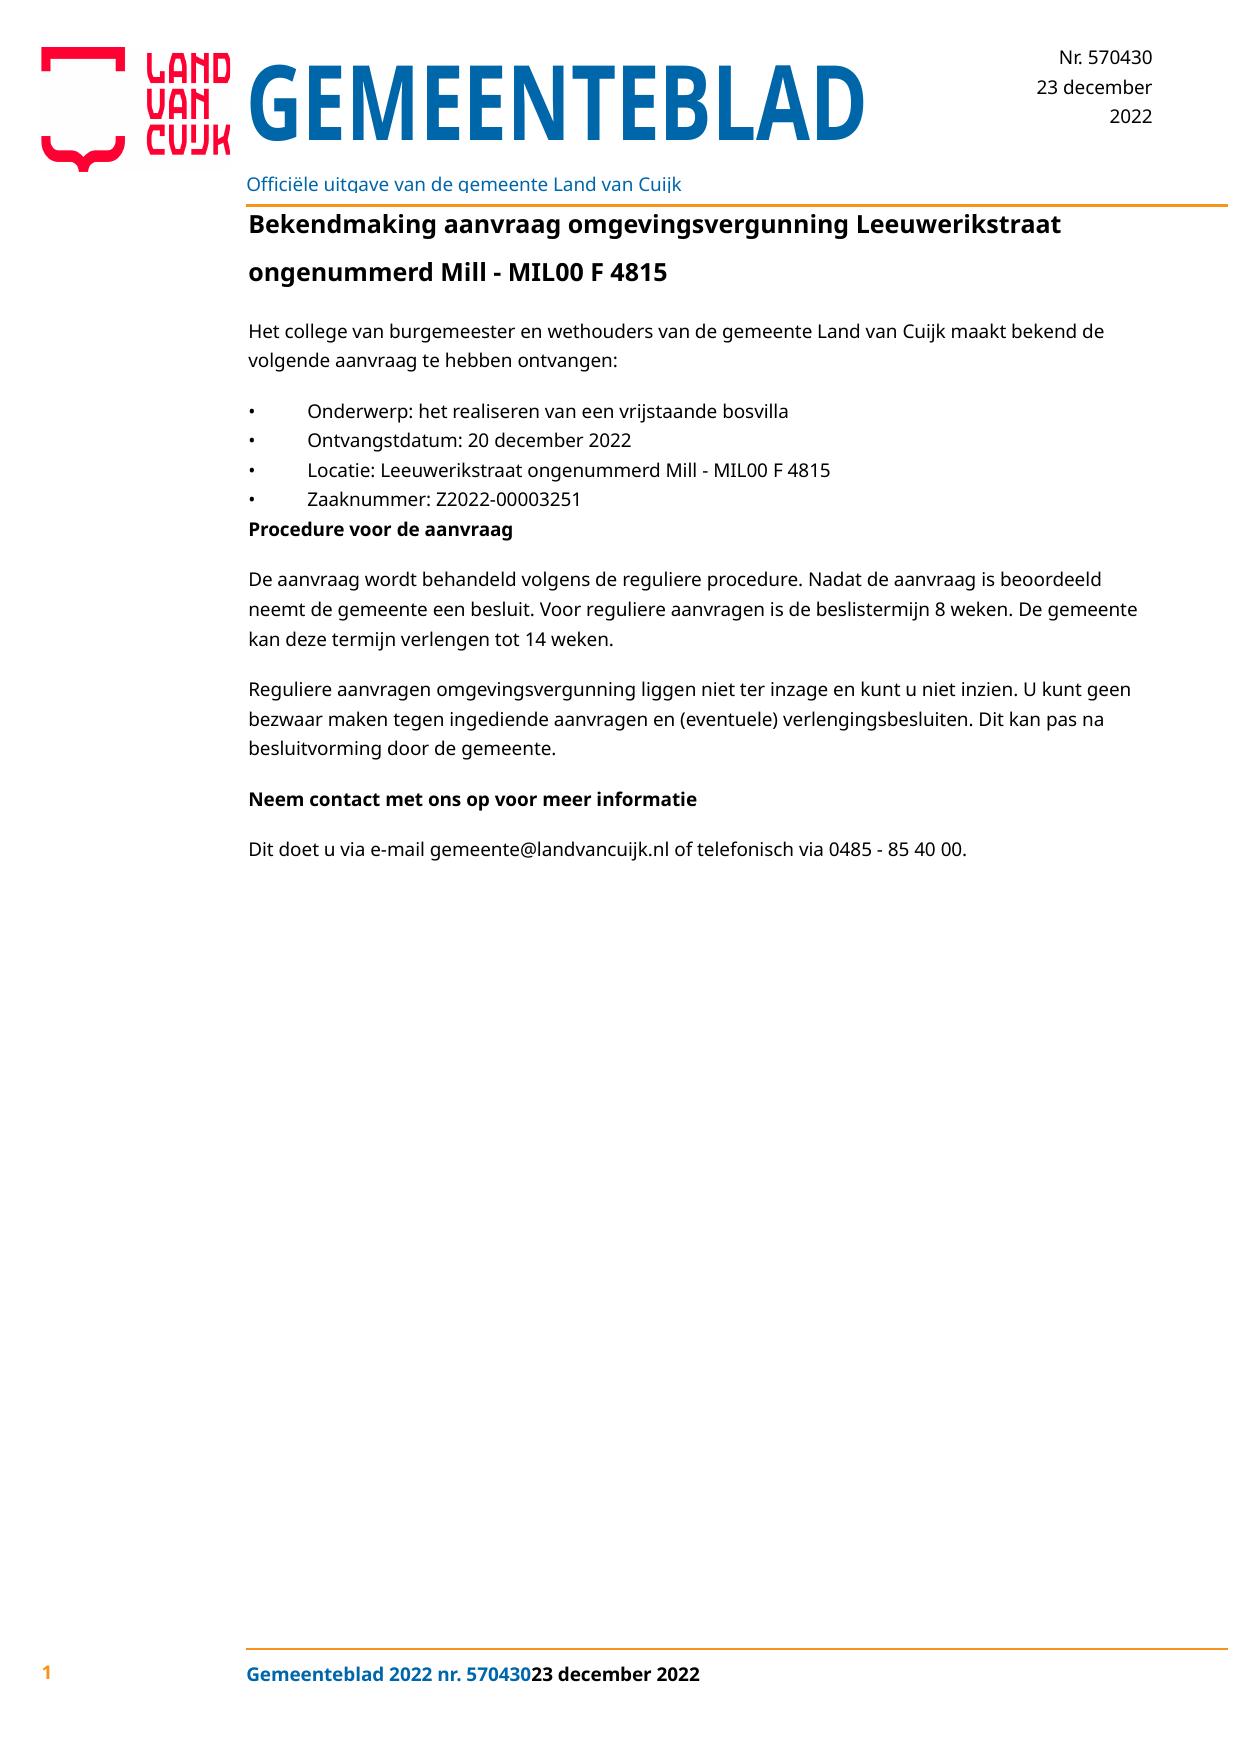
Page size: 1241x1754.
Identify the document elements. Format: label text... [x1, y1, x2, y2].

text Neem contact met ons op voor meer informatie [248, 786, 1152, 812]
text Reguliere aanvragen omgevingsvergunning liggen niet ter inzage en kunt u niet inzien. U kunt geen bezwaar maken tegen ingediende aanvragen en (eventuele) verlengingsbesluiten. Dit kan pas na besluitvorming door de gemeente. [248, 676, 1152, 761]
text Het college van burgemeester en wethouders van de gemeente Land van Cuijk maakt bekend de volgende aanvraag te hebben ontvangen: [248, 318, 1152, 373]
list Ontvangstdatum: 20 december 2022 [248, 427, 1152, 453]
text De aanvraag wordt behandeld volgens de reguliere procedure. Nadat de aanvraag is beoordeeld neemt de gemeente een besluit. Voor reguliere aanvragen is de beslistermijn 8 weken. De gemeente kan deze termijn verlengen tot 14 weken. [248, 567, 1152, 652]
list Locatie: Leeuwerikstraat ongenummerd Mill - MIL00 F 4815 [248, 457, 1152, 483]
text Procedure voor de aanvraag [248, 516, 1152, 542]
text Bekendmaking aanvraag omgevingsvergunning Leeuwerikstraat ongenummerd Mill - MIL00 F 4815 [248, 207, 1152, 288]
picture [41, 47, 231, 172]
text Dit doet u via e-mail gemeente@landvancuijk.nl of telefonisch via 0485 - 85 40 00. [248, 836, 1152, 862]
list Zaaknummer: Z2022-00003251 [248, 487, 1152, 512]
list Onderwerp: het realiseren van een vrijstaande bosvilla [248, 398, 1152, 424]
